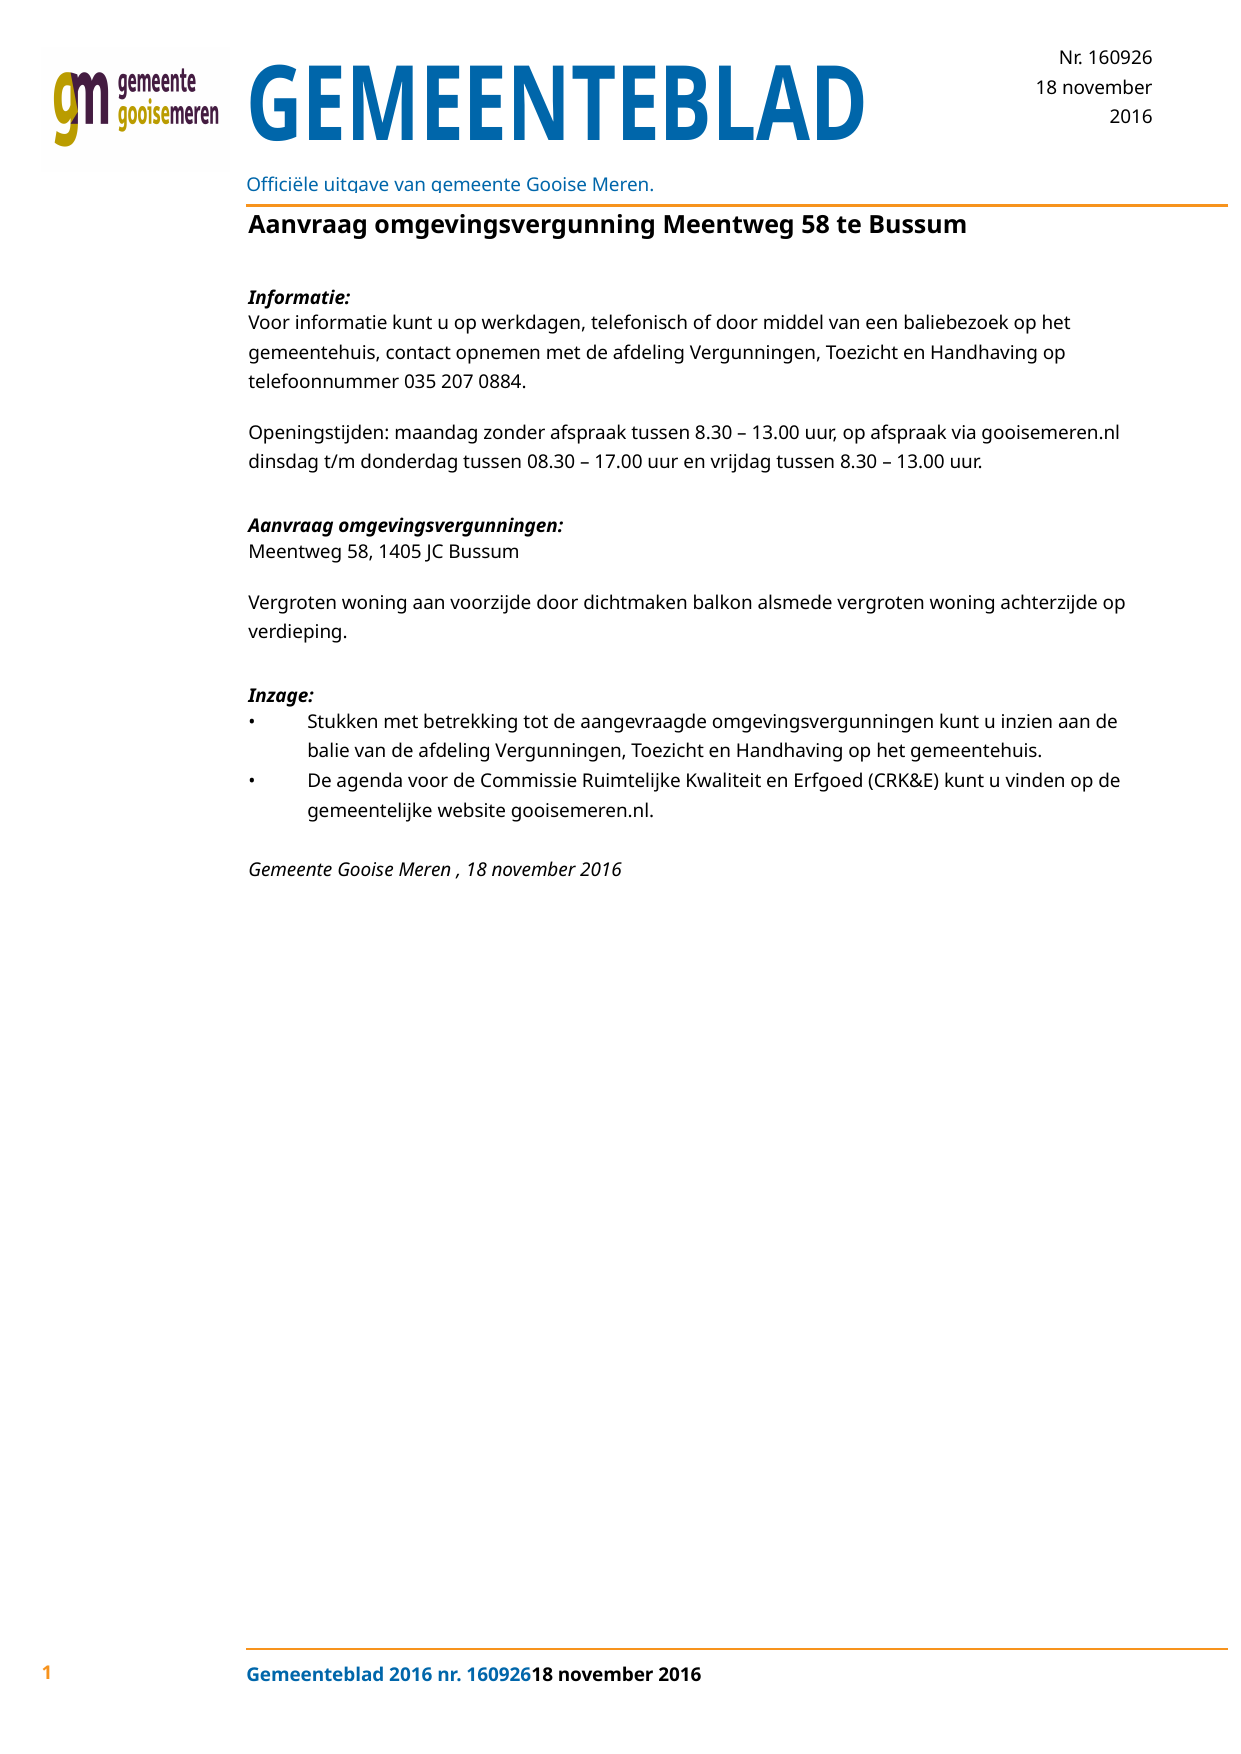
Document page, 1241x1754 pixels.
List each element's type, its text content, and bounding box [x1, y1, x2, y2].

text Voor informatie kunt u op werkdagen, telefonisch of door middel van een baliebezoek op het gemeentehuis, contact opnemen met de afdeling Vergunningen, Toezicht en Handhaving op telefoonnummer 035 207 0884. [248, 309, 1152, 394]
list De agenda voor de Commissie Ruimtelijke Kwaliteit en Erfgoed (CRK&E) kunt u vinden op de gemeentelijke website gooisemeren.nl. [248, 767, 1152, 823]
text Informatie: [248, 284, 1152, 309]
text Aanvraag omgevingsvergunning Meentweg 58 te Bussum [248, 207, 1152, 241]
picture [41, 47, 231, 172]
text Meentweg 58, 1405 JC Bussum [248, 538, 1152, 564]
text Aanvraag omgevingsvergunningen: [248, 513, 1152, 538]
text Gemeente Gooise Meren , 18 november 2016 [248, 856, 1152, 882]
text Openingstijden: maandag zonder afspraak tussen 8.30 – 13.00 uur, op afspraak via gooisemeren.nl dinsdag t/m donderdag tussen 08.30 – 17.00 uur en vrijdag tussen 8.30 – 13.00 uur. [248, 419, 1152, 474]
text Vergroten woning aan voorzijde door dichtmaken balkon alsmede vergroten woning achterzijde op verdieping. [248, 589, 1152, 644]
text Inzage: [248, 682, 1152, 708]
list Stukken met betrekking tot de aangevraagde omgevingsvergunningen kunt u inzien aan de balie van de afdeling Vergunningen, Toezicht en Handhaving op het gemeentehuis. [248, 708, 1152, 763]
